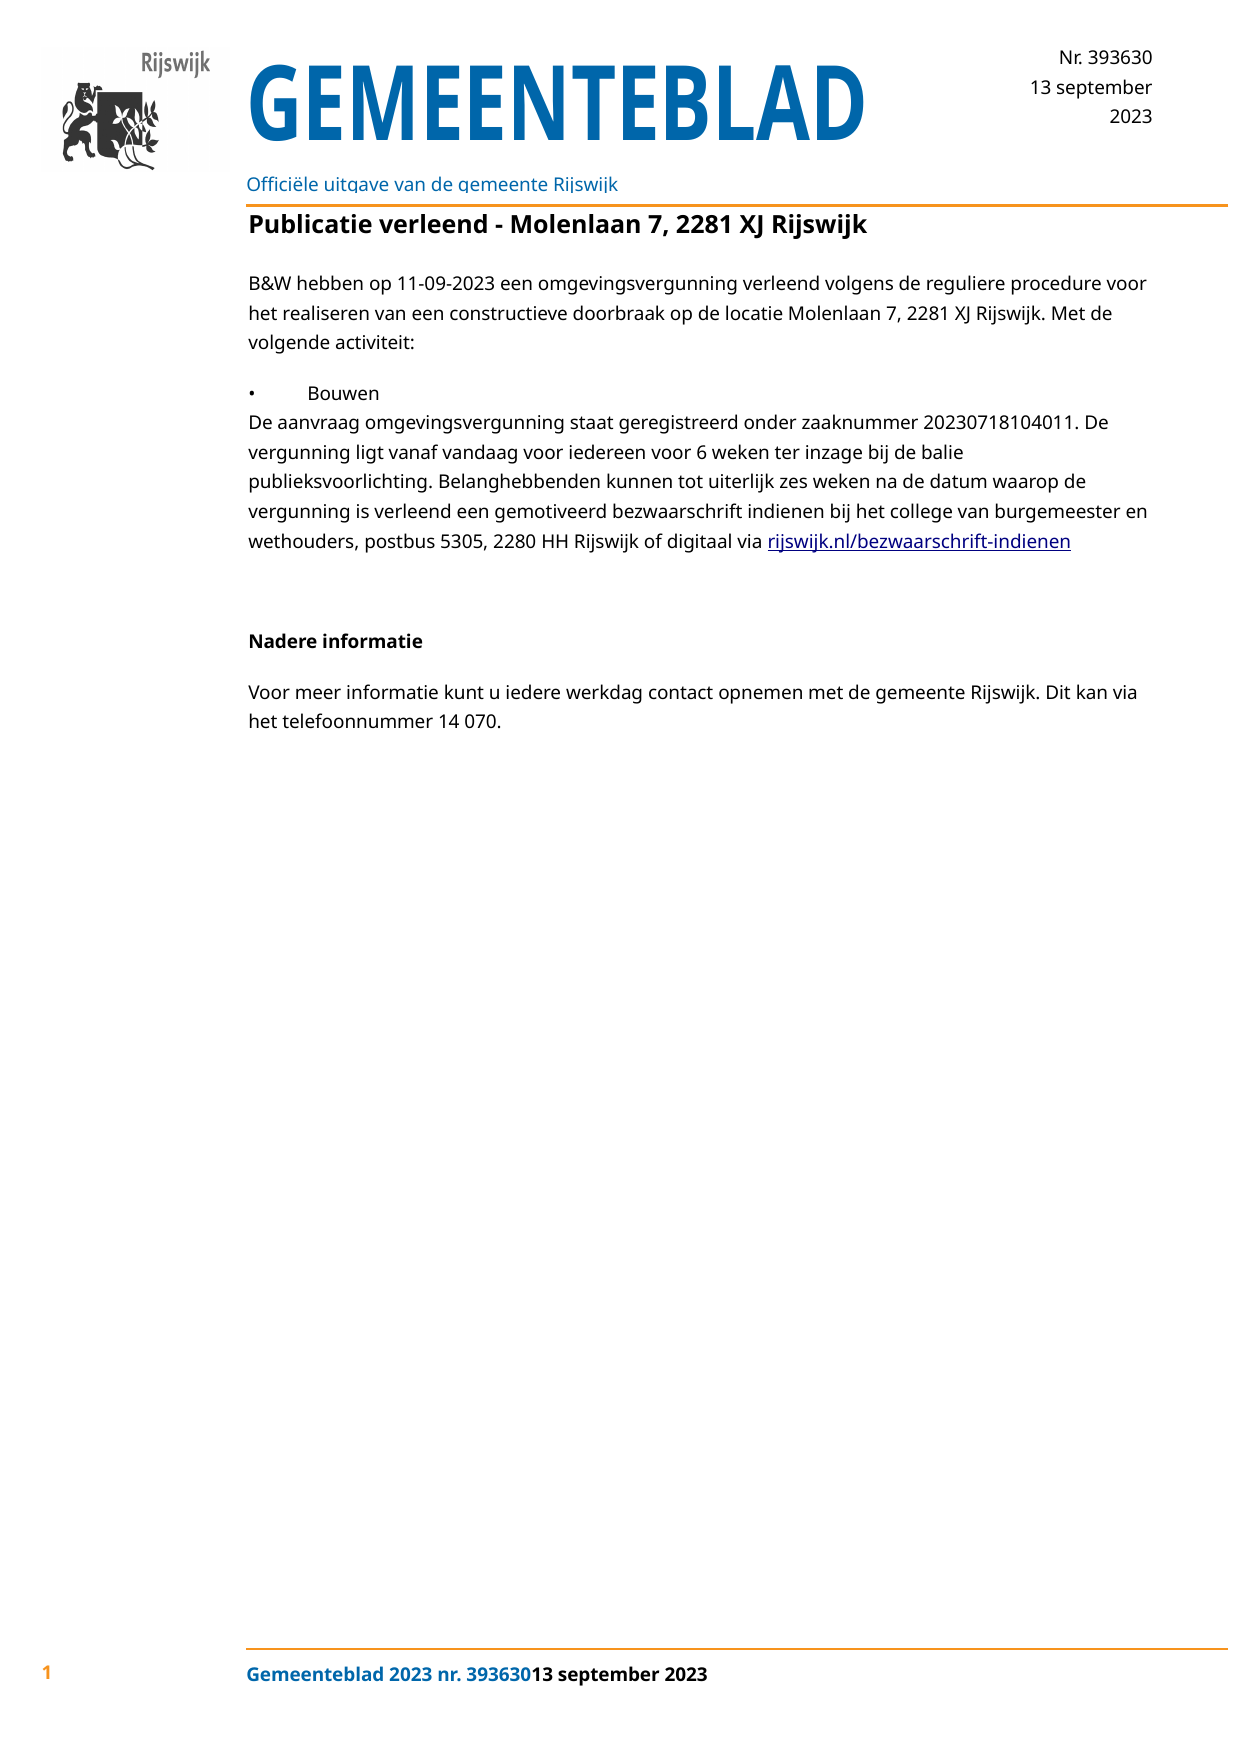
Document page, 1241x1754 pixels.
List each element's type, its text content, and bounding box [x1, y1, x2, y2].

text Publicatie verleend - Molenlaan 7, 2281 XJ Rijswijk [248, 207, 1152, 241]
list Bouwen [248, 380, 1152, 406]
text Voor meer informatie kunt u iedere werkdag contact opnemen met de gemeente Rijswijk. Dit kan via het telefoonnummer 14 070. [248, 679, 1152, 734]
text De aanvraag omgevingsvergunning staat geregistreerd onder zaaknummer 20230718104011. De vergunning ligt vanaf vandaag voor iedereen voor 6 weken ter inzage bij de balie publieksvoorlichting. Belanghebbenden kunnen tot uiterlijk zes weken na de datum waarop de vergunning is verleend een gemotiveerd bezwaarschrift indienen bij het college van burgemeester en wethouders, postbus 5305, 2280 HH Rijswijk of digitaal via rijswijk.nl/bezwaarschrift-indienen [248, 409, 1152, 553]
picture [41, 47, 231, 172]
text B&W hebben op 11-09-2023 een omgevingsvergunning verleend volgens de reguliere procedure voor het realiseren van een constructieve doorbraak op de locatie Molenlaan 7, 2281 XJ Rijswijk. Met de volgende activiteit: [248, 270, 1152, 355]
text Nadere informatie [248, 629, 1152, 654]
